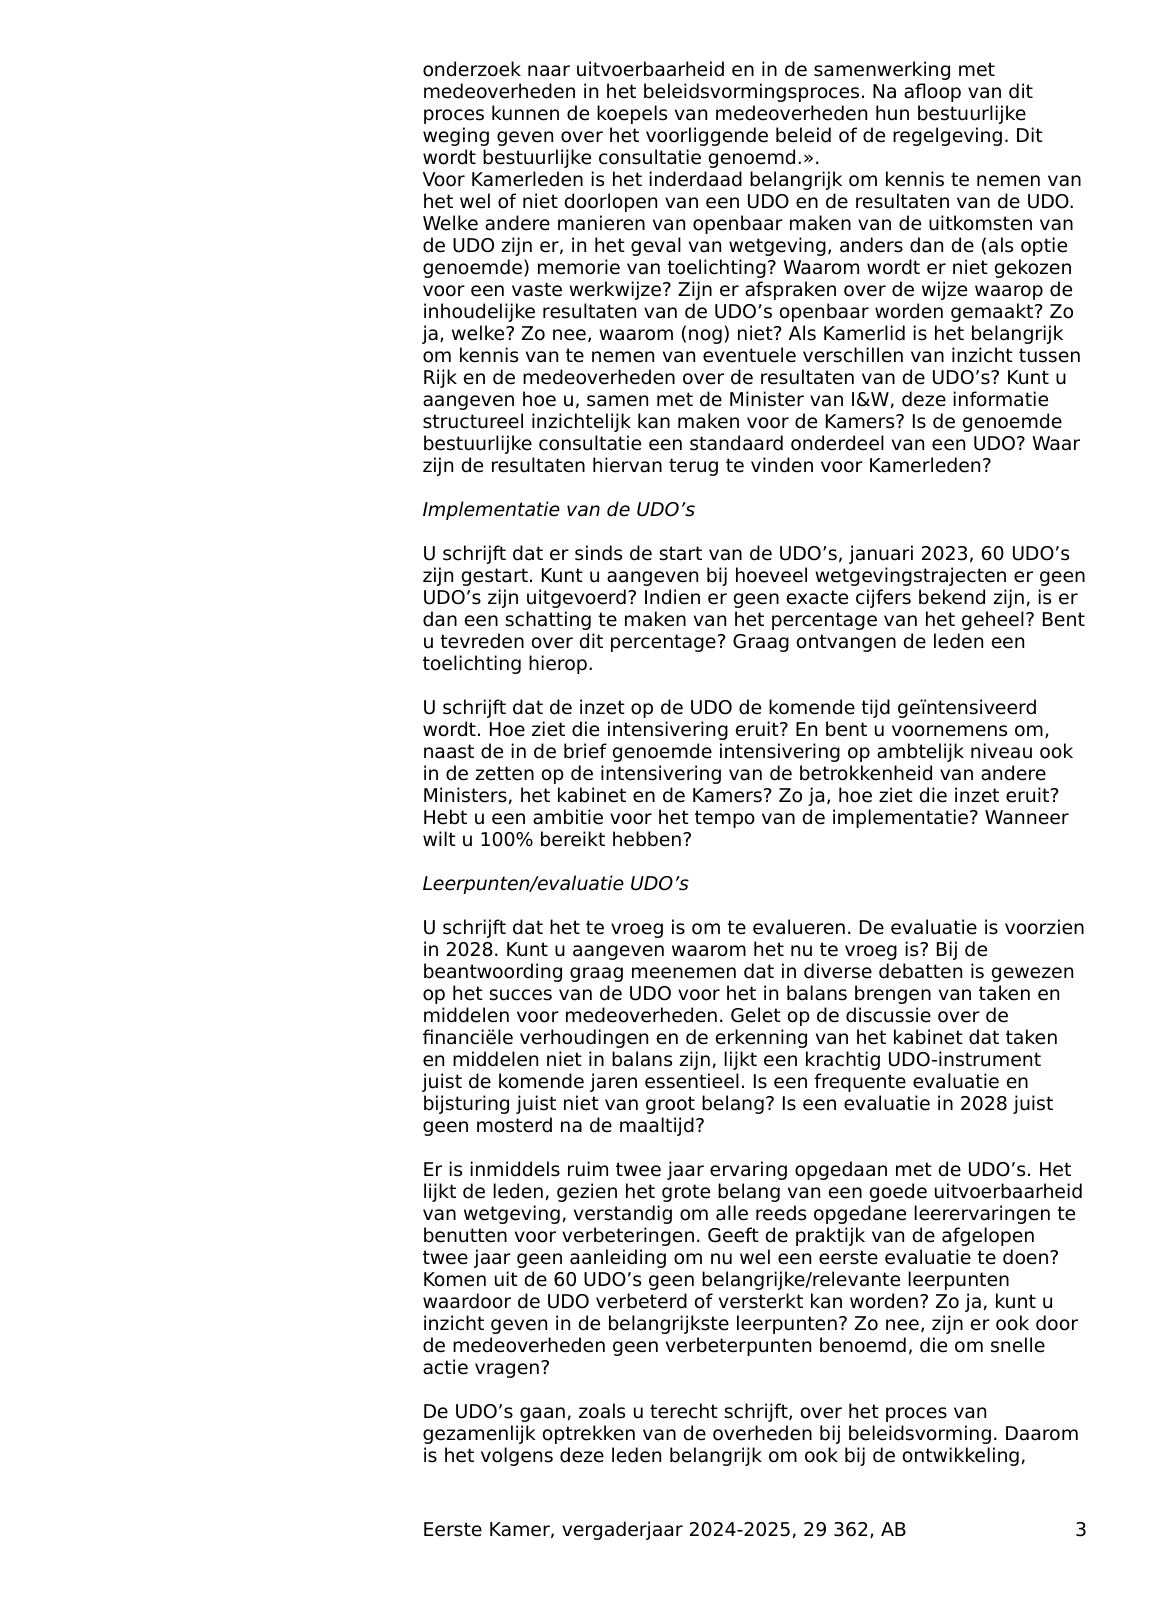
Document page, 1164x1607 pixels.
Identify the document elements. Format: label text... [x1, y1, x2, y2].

text U schrijft dat het te vroeg is om te evalueren. De evaluatie is voorzien in 2028. Kunt u aangeven waarom het nu te vroeg is? Bij de beantwoording graag meenemen dat in diverse debatten is gewezen op het succes van de UDO voor het in balans brengen van taken en middelen voor medeoverheden. Gelet op de discussie over de financiële verhoudingen en de erkenning van het kabinet dat taken en middelen niet in balans zijn, lijkt een krachtig UDO-instrument juist de komende jaren essentieel. Is een frequente evaluatie en bijsturing juist niet van groot belang? Is een evaluatie in 2028 juist geen mosterd na de maaltijd? [422, 917, 1087, 1137]
text Er is inmiddels ruim twee jaar ervaring opgedaan met de UDO’s. Het lijkt de leden, gezien het grote belang van een goede uitvoerbaarheid van wetgeving, verstandig om alle reeds opgedane leerervaringen te benutten voor verbeteringen. Geeft de praktijk van de afgelopen twee jaar geen aanleiding om nu wel een eerste evaluatie te doen? Komen uit de 60 UDO’s geen belangrijke/relevante leerpunten waardoor de UDO verbeterd of versterkt kan worden? Zo ja, kunt u inzicht geven in de belangrijkste leerpunten? Zo nee, zijn er ook door de medeoverheden geen verbeterpunten benoemd, die om snelle actie vragen? [422, 1159, 1087, 1379]
subtitle Leerpunten/evaluatie UDO’s [422, 873, 1087, 895]
text U schrijft dat er sinds de start van de UDO’s, januari 2023, 60 UDO’s zijn gestart. Kunt u aangeven bij hoeveel wetgevingstrajecten er geen UDO’s zijn uitgevoerd? Indien er geen exacte cijfers bekend zijn, is er dan een schatting te maken van het percentage van het geheel? Bent u tevreden over dit percentage? Graag ontvangen de leden een toelichting hierop. [422, 543, 1087, 675]
text onderzoek naar uitvoerbaarheid en in de samenwerking met medeoverheden in het beleidsvormingsproces. Na afloop van dit proces kunnen de koepels van medeoverheden hun bestuurlijke weging geven over het voorliggende beleid of de regelgeving. Dit wordt bestuurlijke consultatie genoemd.». [422, 59, 1087, 169]
subtitle Implementatie van de UDO’s [422, 499, 1087, 521]
text Voor Kamerleden is het inderdaad belangrijk om kennis te nemen van het wel of niet doorlopen van een UDO en de resultaten van de UDO. Welke andere manieren van openbaar maken van de uitkomsten van de UDO zijn er, in het geval van wetgeving, anders dan de (als optie genoemde) memorie van toelichting? Waarom wordt er niet gekozen voor een vaste werkwijze? Zijn er afspraken over de wijze waarop de inhoudelijke resultaten van de UDO’s openbaar worden gemaakt? Zo ja, welke? Zo nee, waarom (nog) niet? Als Kamerlid is het belangrijk om kennis van te nemen van eventuele verschillen van inzicht tussen Rijk en de medeoverheden over de resultaten van de UDO’s? Kunt u aangeven hoe u, samen met de Minister van I&W, deze informatie structureel inzichtelijk kan maken voor de Kamers? Is de genoemde bestuurlijke consultatie een standaard onderdeel van een UDO? Waar zijn de resultaten hiervan terug te vinden voor Kamerleden? [422, 169, 1087, 477]
text De UDO’s gaan, zoals u terecht schrijft, over het proces van gezamenlijk optrekken van de overheden bij beleidsvorming. Daarom is het volgens deze leden belangrijk om ook bij de ontwikkeling, [422, 1401, 1087, 1467]
text U schrijft dat de inzet op de UDO de komende tijd geïntensiveerd wordt. Hoe ziet die intensivering eruit? En bent u voornemens om, naast de in de brief genoemde intensivering op ambtelijk niveau ook in de zetten op de intensivering van de betrokkenheid van andere Ministers, het kabinet en de Kamers? Zo ja, hoe ziet die inzet eruit? Hebt u een ambitie voor het tempo van de implementatie? Wanneer wilt u 100% bereikt hebben? [422, 697, 1087, 851]
